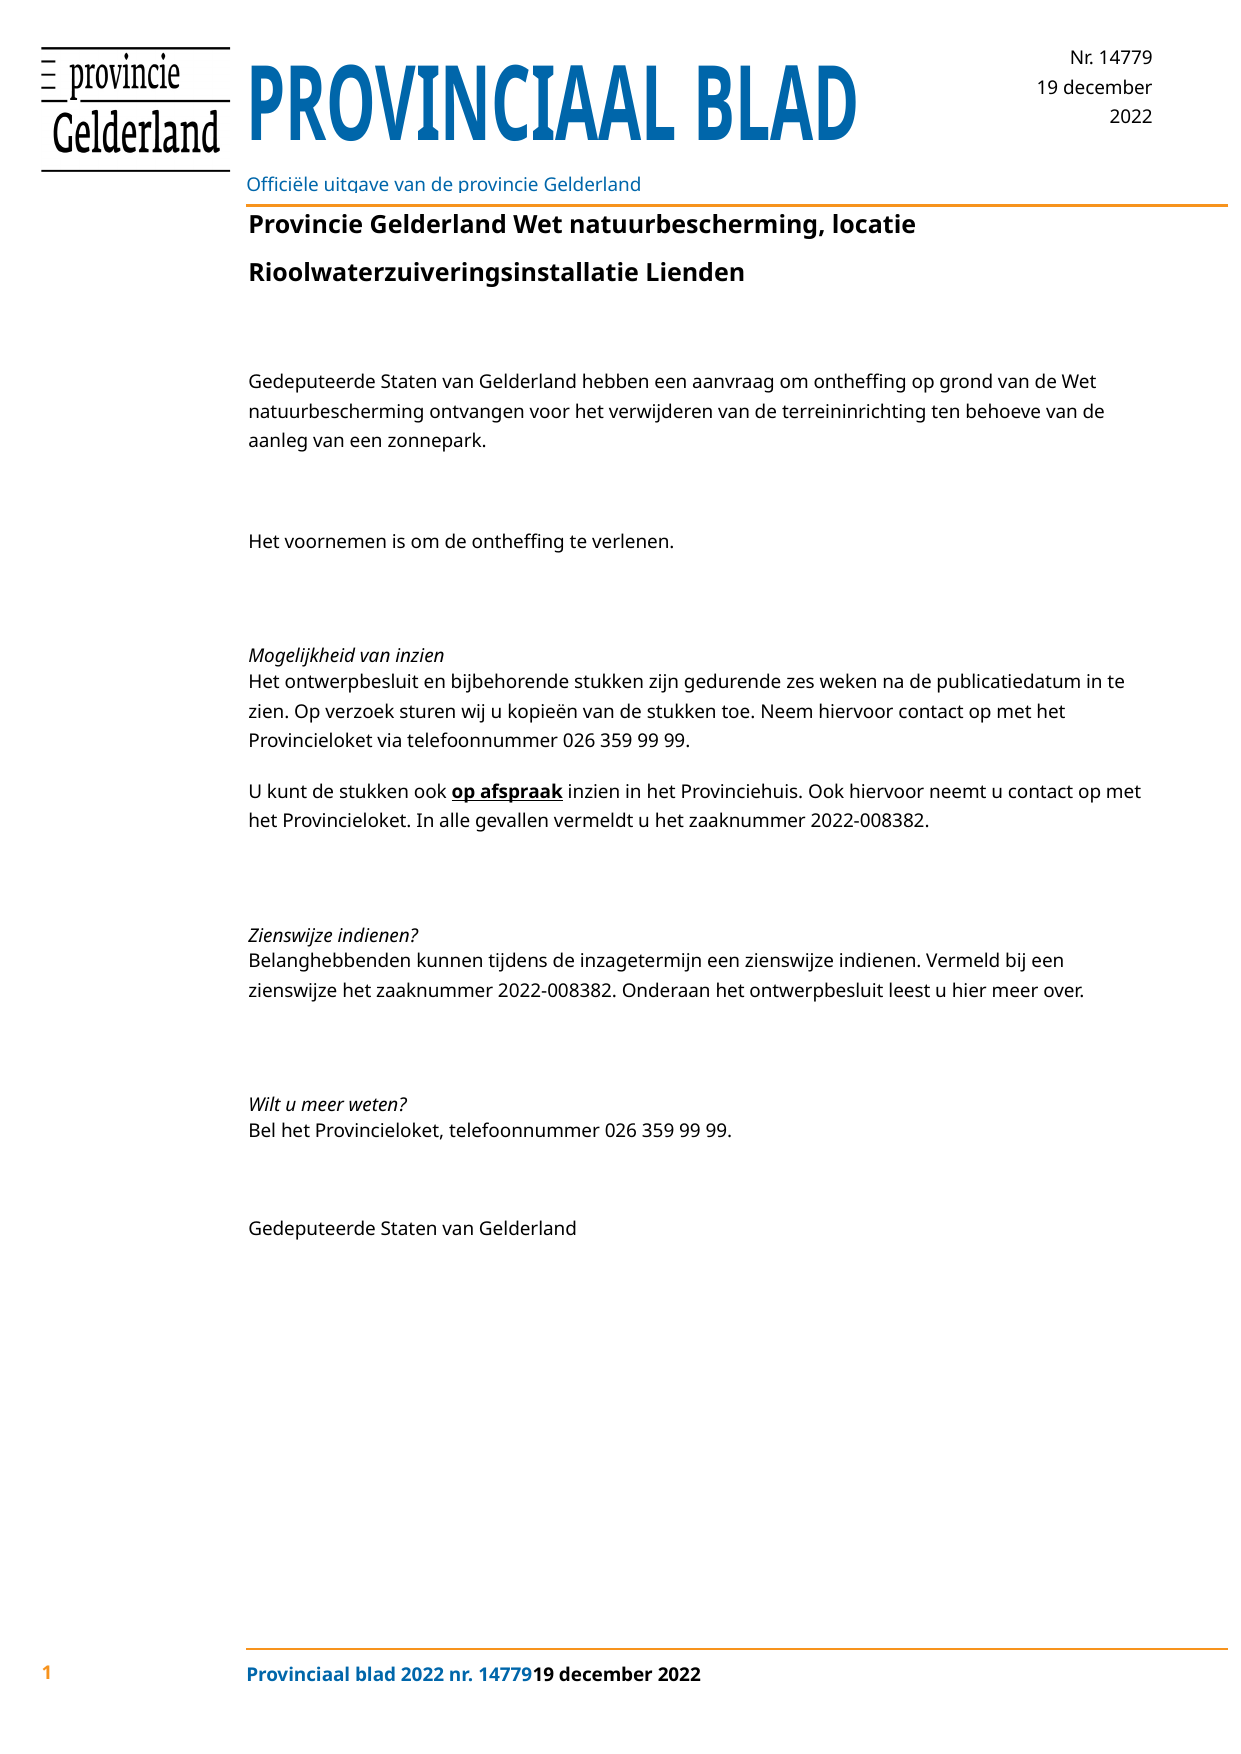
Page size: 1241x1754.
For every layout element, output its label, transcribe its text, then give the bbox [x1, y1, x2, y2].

text Gedeputeerde Staten van Gelderland [248, 1216, 1152, 1241]
text Belanghebbenden kunnen tijdens de inzagetermijn een zienswijze indienen. Vermeld bij een zienswijze het zaaknummer 2022-008382. Onderaan het ontwerpbesluit leest u hier meer over. [248, 948, 1152, 1003]
text Gedeputeerde Staten van Gelderland hebben een aanvraag om ontheffing op grond van de Wet natuurbescherming ontvangen voor het verwijderen van de terreininrichting ten behoeve van de aanleg van een zonnepark. [248, 368, 1152, 453]
text Provincie Gelderland Wet natuurbescherming, locatie Rioolwaterzuiveringsinstallatie Lienden [248, 207, 1152, 288]
text Het ontwerpbesluit en bijbehorende stukken zijn gedurende zes weken na de publicatiedatum in te zien. Op verzoek sturen wij u kopieën van de stukken toe. Neem hiervoor contact op met het Provincieloket via telefoonnummer 026 359 99 99. [248, 668, 1152, 753]
text Zienswijze indienen? [248, 922, 1152, 948]
text U kunt de stukken ook op afspraak inzien in het Provinciehuis. Ook hiervoor neemt u contact op met het Provincieloket. In alle gevallen vermeldt u het zaaknummer 2022-008382. [248, 778, 1152, 833]
text Het voornemen is om de ontheffing te verlenen. [248, 528, 1152, 554]
text Bel het Provincieloket, telefoonnummer 026 359 99 99. [248, 1117, 1152, 1143]
text Wilt u meer weten? [248, 1092, 1152, 1117]
picture [41, 47, 231, 172]
text Mogelijkheid van inzien [248, 643, 1152, 668]
